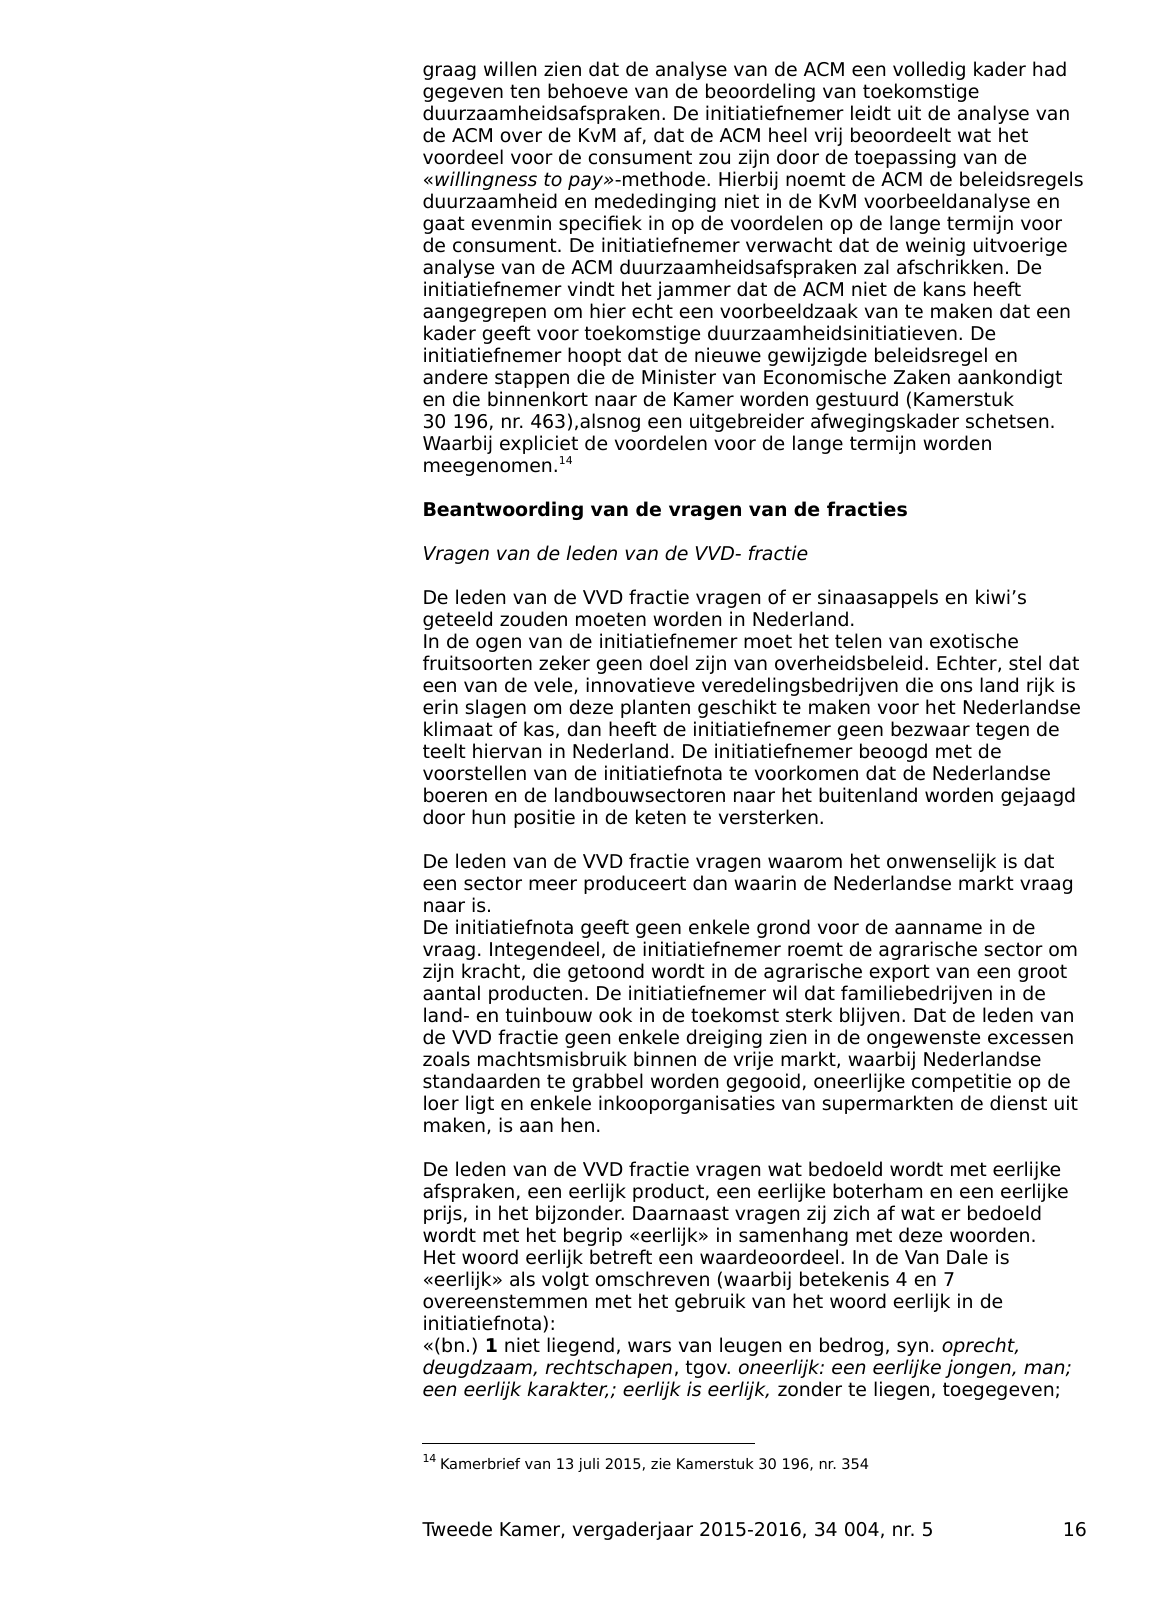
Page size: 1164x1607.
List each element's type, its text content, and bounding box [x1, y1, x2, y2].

text graag willen zien dat de analyse van de ACM een volledig kader had gegeven ten behoeve van de beoordeling van toekomstige duurzaamheidsafspraken. De initiatiefnemer leidt uit de analyse van de ACM over de KvM af, dat de ACM heel vrij beoordeelt wat het voordeel voor de consument zou zijn door de toepassing van de «willingness to pay»-methode. Hierbij noemt de ACM de beleidsregels duurzaamheid en mededinging niet in de KvM voorbeeldanalyse en gaat evenmin specifiek in op de voordelen op de lange termijn voor de consument. De initiatiefnemer verwacht dat de weinig uitvoerige analyse van de ACM duurzaamheidsafspraken zal afschrikken. De initiatiefnemer vindt het jammer dat de ACM niet de kans heeft aangegrepen om hier echt een voorbeeldzaak van te maken dat een kader geeft voor toekomstige duurzaamheidsinitiatieven. De initiatiefnemer hoopt dat de nieuwe gewijzigde beleidsregel en andere stappen die de Minister van Economische Zaken aankondigt en die binnenkort naar de Kamer worden gestuurd (Kamerstuk 30 196, nr. 463),alsnog een uitgebreider afwegingskader schetsen. Waarbij expliciet de voordelen voor de lange termijn worden meegenomen. [422, 59, 1087, 477]
subtitle Beantwoording van de vragen van de fracties [422, 499, 1087, 521]
text De leden van de VVD fractie vragen of er sinaasappels en kiwi’s geteeld zouden moeten worden in Nederland. [422, 587, 1087, 631]
text Kamerbrief van 13 juli 2015, zie Kamerstuk 30 196, nr. 354 [422, 1452, 1087, 1474]
text Het woord eerlijk betreft een waardeoordeel. In de Van Dale is «eerlijk» als volgt omschreven (waarbij betekenis 4 en 7 overeenstemmen met het gebruik van het woord eerlijk in de initiatiefnota): [422, 1247, 1087, 1335]
subtitle Vragen van de leden van de VVD- fractie [422, 543, 1087, 565]
text De initiatiefnota geeft geen enkele grond voor de aanname in de vraag. Integendeel, de initiatiefnemer roemt de agrarische sector om zijn kracht, die getoond wordt in de agrarische export van een groot aantal producten. De initiatiefnemer wil dat familiebedrijven in de land- en tuinbouw ook in de toekomst sterk blijven. Dat de leden van de VVD fractie geen enkele dreiging zien in de ongewenste excessen zoals machtsmisbruik binnen de vrije markt, waarbij Nederlandse standaarden te grabbel worden gegooid, oneerlijke competitie op de loer ligt en enkele inkooporganisaties van supermarkten de dienst uit maken, is aan hen. [422, 917, 1087, 1137]
text In de ogen van de initiatiefnemer moet het telen van exotische fruitsoorten zeker geen doel zijn van overheidsbeleid. Echter, stel dat een van de vele, innovatieve veredelingsbedrijven die ons land rijk is erin slagen om deze planten geschikt te maken voor het Nederlandse klimaat of kas, dan heeft de initiatiefnemer geen bezwaar tegen de teelt hiervan in Nederland. De initiatiefnemer beoogd met de voorstellen van de initiatiefnota te voorkomen dat de Nederlandse boeren en de landbouwsectoren naar het buitenland worden gejaagd door hun positie in de keten te versterken. [422, 631, 1087, 829]
text De leden van de VVD fractie vragen waarom het onwenselijk is dat een sector meer produceert dan waarin de Nederlandse markt vraag naar is. [422, 851, 1087, 917]
text De leden van de VVD fractie vragen wat bedoeld wordt met eerlijke afspraken, een eerlijk product, een eerlijke boterham en een eerlijke prijs, in het bijzonder. Daarnaast vragen zij zich af wat er bedoeld wordt met het begrip «eerlijk» in samenhang met deze woorden. [422, 1159, 1087, 1247]
text «(bn.) 1 niet liegend, wars van leugen en bedrog, syn. oprecht, deugdzaam, rechtschapen, tgov. oneerlijk: een eerlijke jongen, man; een eerlijk karakter,; eerlijk is eerlijk, zonder te liegen, toegegeven; [422, 1335, 1087, 1401]
